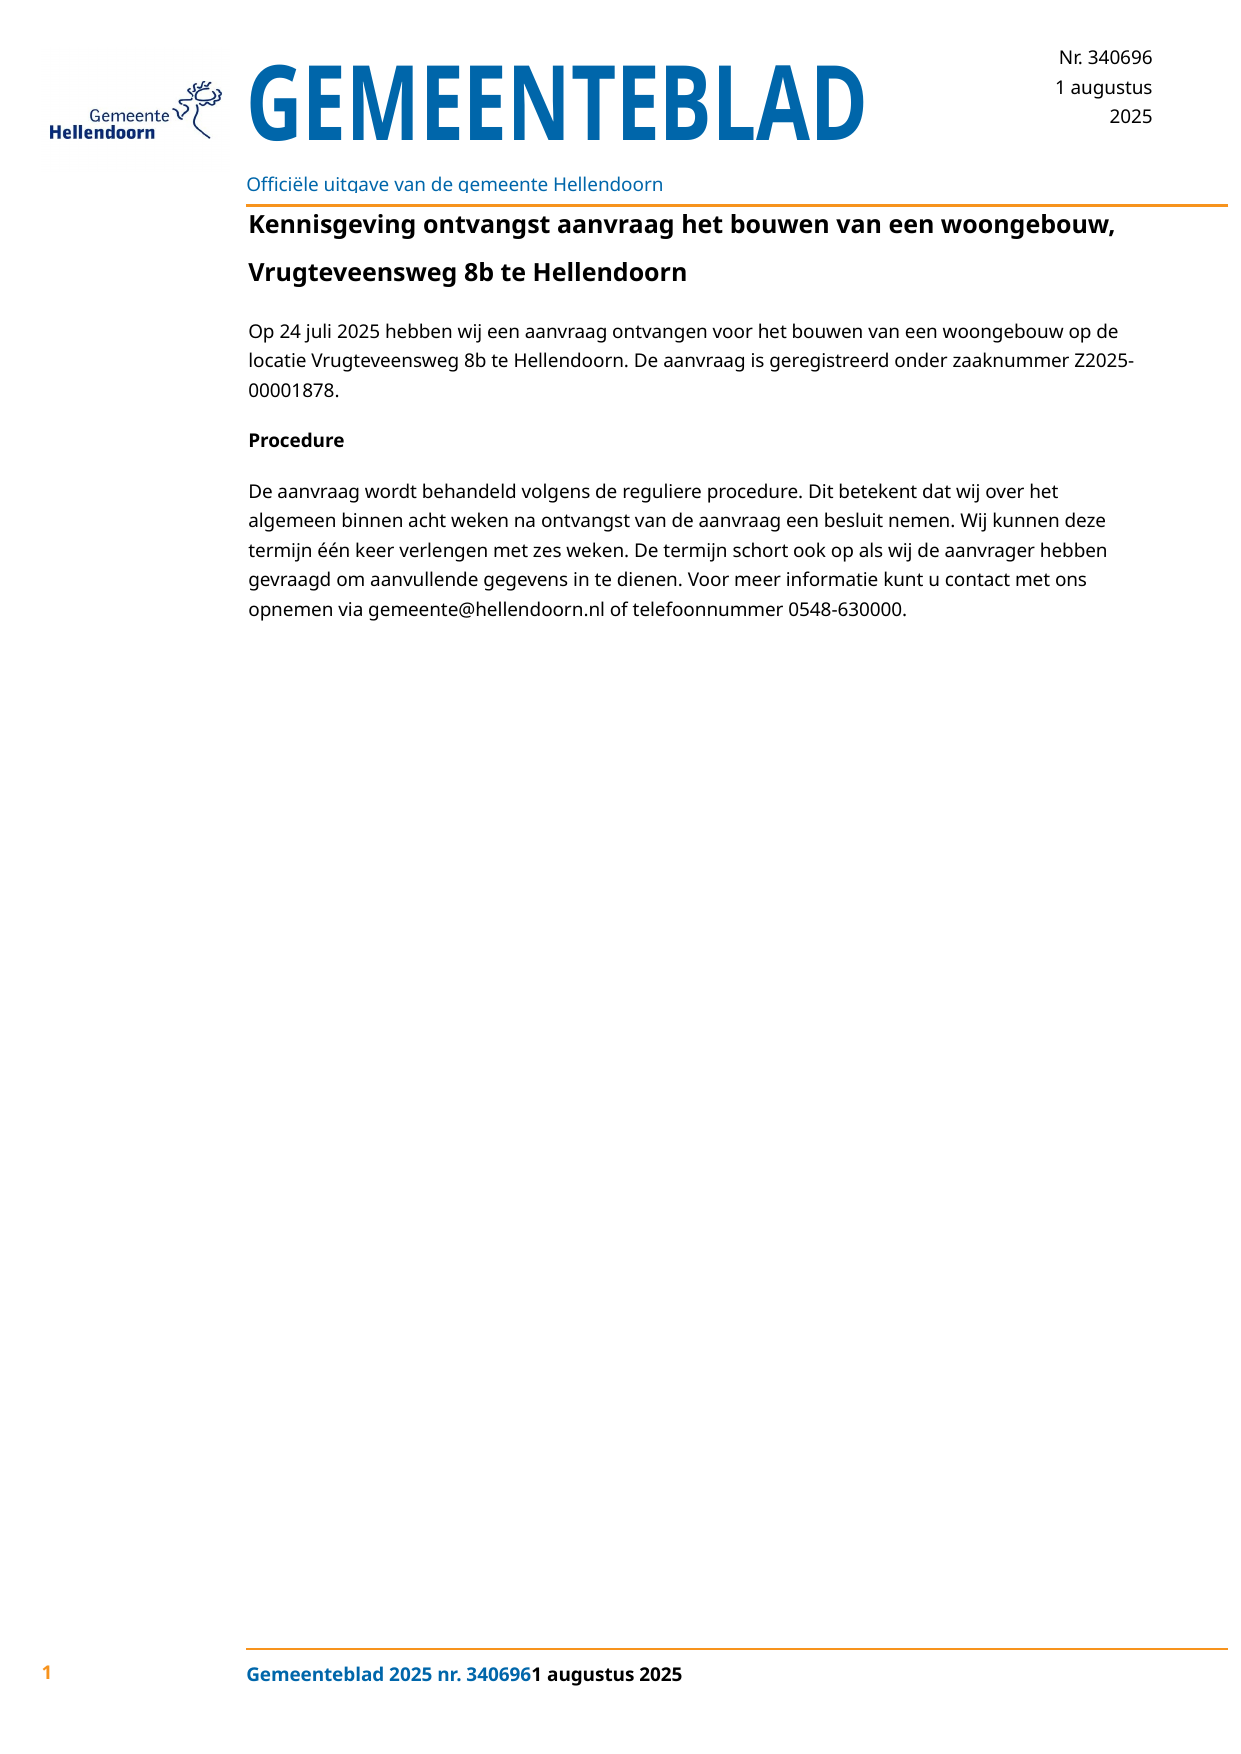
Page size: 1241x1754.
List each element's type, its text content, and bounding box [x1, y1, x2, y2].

text Procedure [248, 427, 1152, 453]
text Kennisgeving ontvangst aanvraag het bouwen van een woongebouw, Vrugteveensweg 8b te Hellendoorn [248, 207, 1152, 288]
picture [41, 47, 231, 172]
text Op 24 juli 2025 hebben wij een aanvraag ontvangen voor het bouwen van een woongebouw op de locatie Vrugteveensweg 8b te Hellendoorn. De aanvraag is geregistreerd onder zaaknummer Z2025-00001878. [248, 318, 1152, 403]
text De aanvraag wordt behandeld volgens de reguliere procedure. Dit betekent dat wij over het algemeen binnen acht weken na ontvangst van de aanvraag een besluit nemen. Wij kunnen deze termijn één keer verlengen met zes weken. De termijn schort ook op als wij de aanvrager hebben gevraagd om aanvullende gegevens in te dienen. Voor meer informatie kunt u contact met ons opnemen via gemeente@hellendoorn.nl of telefoonnummer 0548-630000. [248, 478, 1152, 622]
